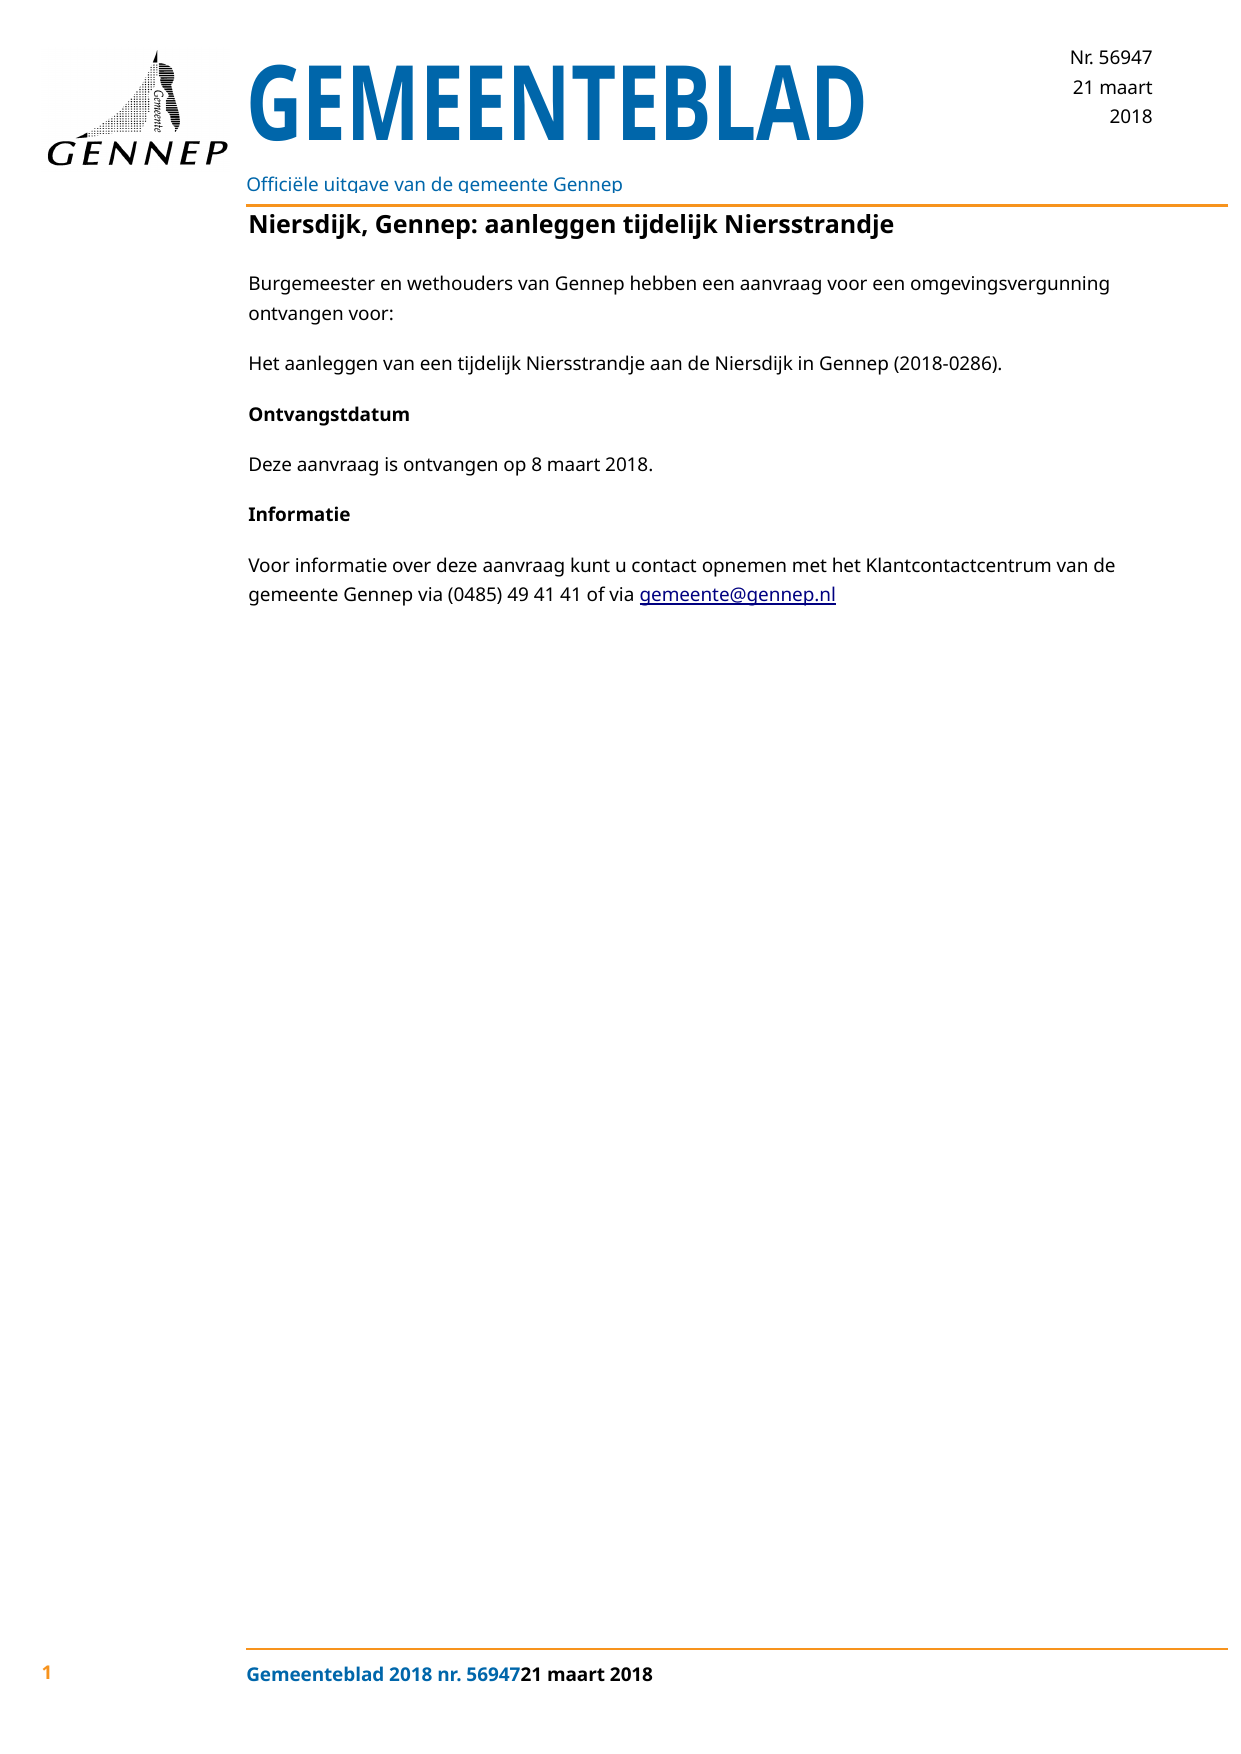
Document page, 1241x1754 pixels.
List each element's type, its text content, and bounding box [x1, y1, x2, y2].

picture [41, 47, 231, 172]
text Informatie [248, 502, 1152, 527]
text Voor informatie over deze aanvraag kunt u contact opnemen met het Klantcontactcentrum van de gemeente Gennep via (0485) 49 41 41 of via gemeente@gennep.nl [248, 552, 1152, 607]
text Ontvangstdatum [248, 401, 1152, 426]
text Burgemeester en wethouders van Gennep hebben een aanvraag voor een omgevingsvergunning ontvangen voor: [248, 270, 1152, 326]
text Het aanleggen van een tijdelijk Niersstrandje aan de Niersdijk in Gennep (2018-0286). [248, 350, 1152, 376]
text Niersdijk, Gennep: aanleggen tijdelijk Niersstrandje [248, 207, 1152, 241]
text Deze aanvraag is ontvangen op 8 maart 2018. [248, 451, 1152, 477]
